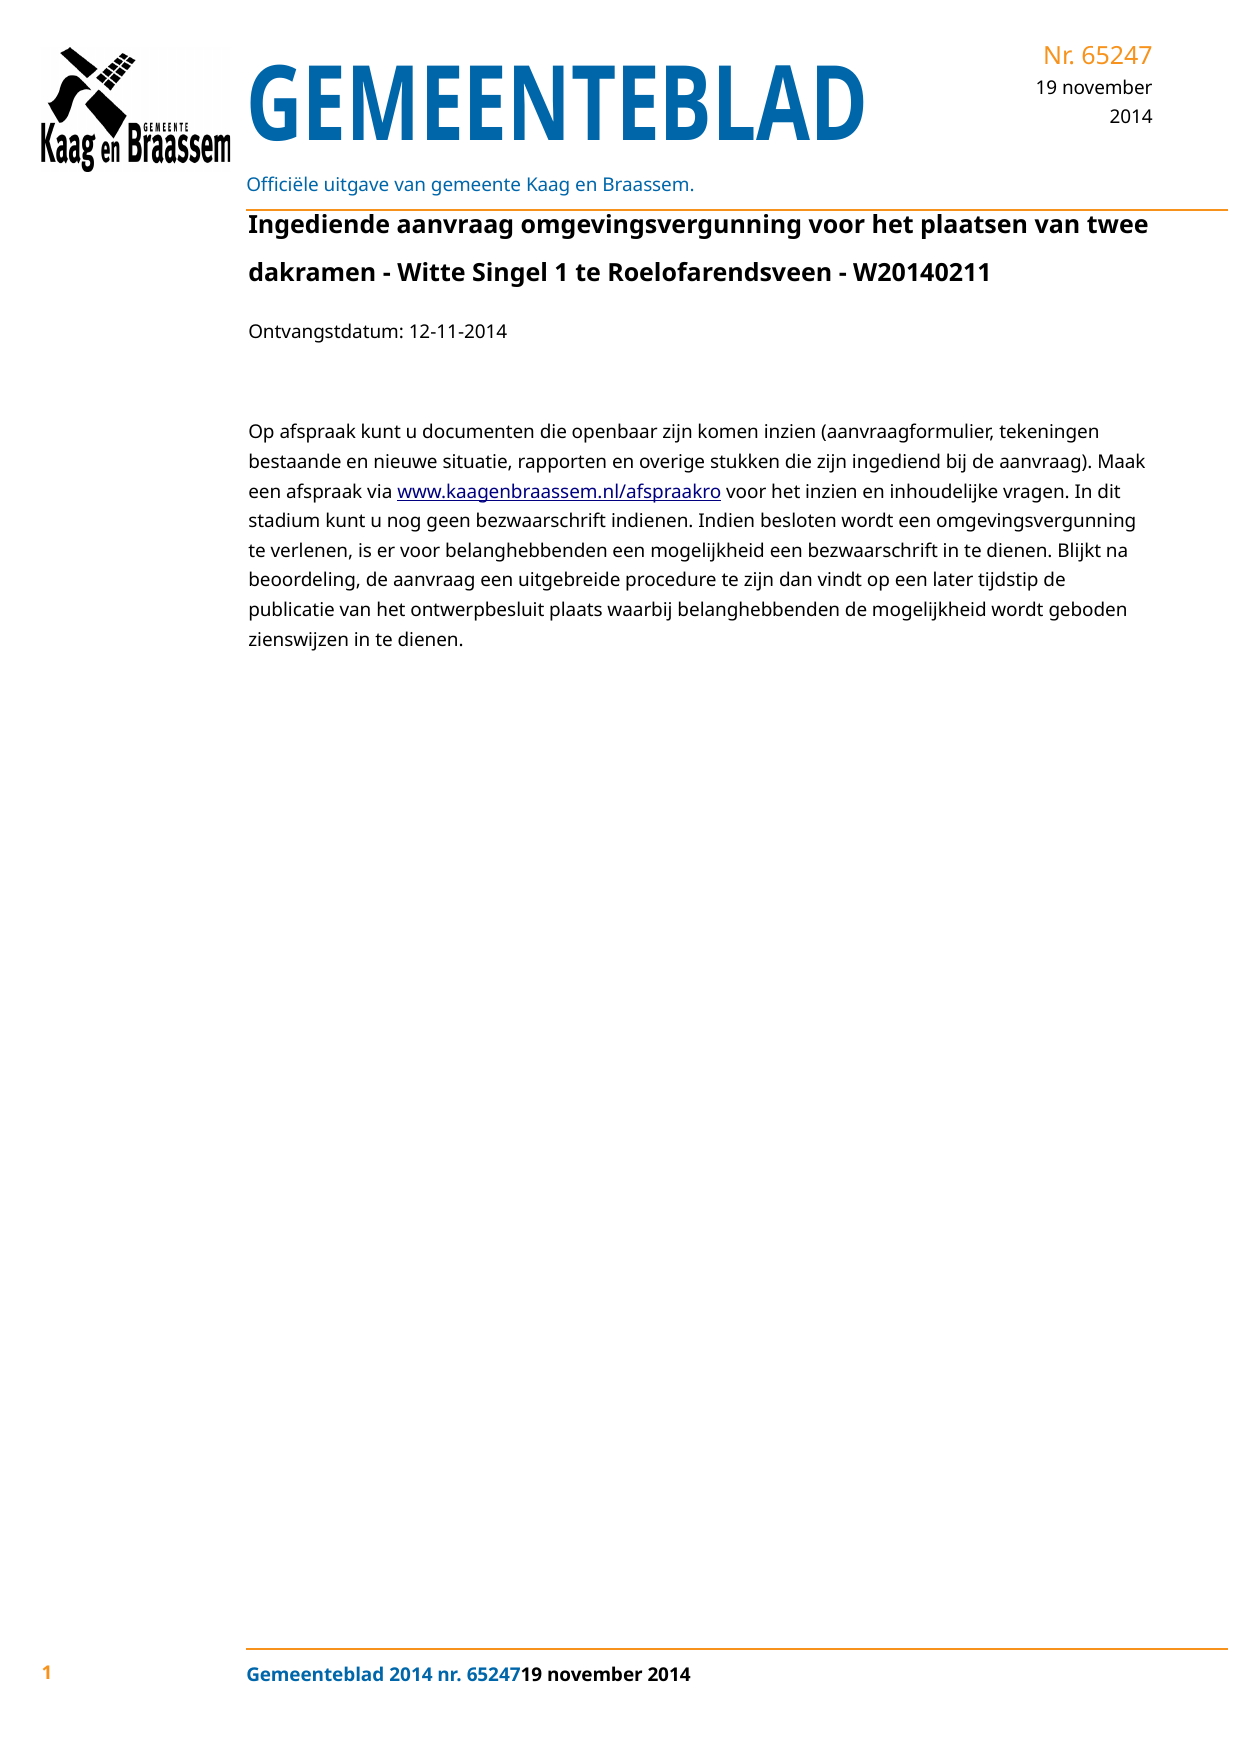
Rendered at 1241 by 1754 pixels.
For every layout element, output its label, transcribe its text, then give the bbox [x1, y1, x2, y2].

picture [41, 47, 231, 172]
text Ontvangstdatum: 12-11-2014 [248, 318, 1152, 344]
text Op afspraak kunt u documenten die openbaar zijn komen inzien (aanvraagformulier, tekeningen bestaande en nieuwe situatie, rapporten en overige stukken die zijn ingediend bij de aanvraag). Maak een afspraak via www.kaagenbraassem.nl/afspraakro voor het inzien en inhoudelijke vragen. In dit stadium kunt u nog geen bezwaarschrift indienen. Indien besloten wordt een omgevingsvergunning te verlenen, is er voor belanghebbenden een mogelijkheid een bezwaarschrift in te dienen. Blijkt na beoordeling, de aanvraag een uitgebreide procedure te zijn dan vindt op een later tijdstip de publicatie van het ontwerpbesluit plaats waarbij belanghebbenden de mogelijkheid wordt geboden zienswijzen in te dienen. [248, 419, 1152, 652]
text Ingediende aanvraag omgevingsvergunning voor het plaatsen van twee dakramen - Witte Singel 1 te Roelofarendsveen - W20140211 [248, 211, 1152, 288]
